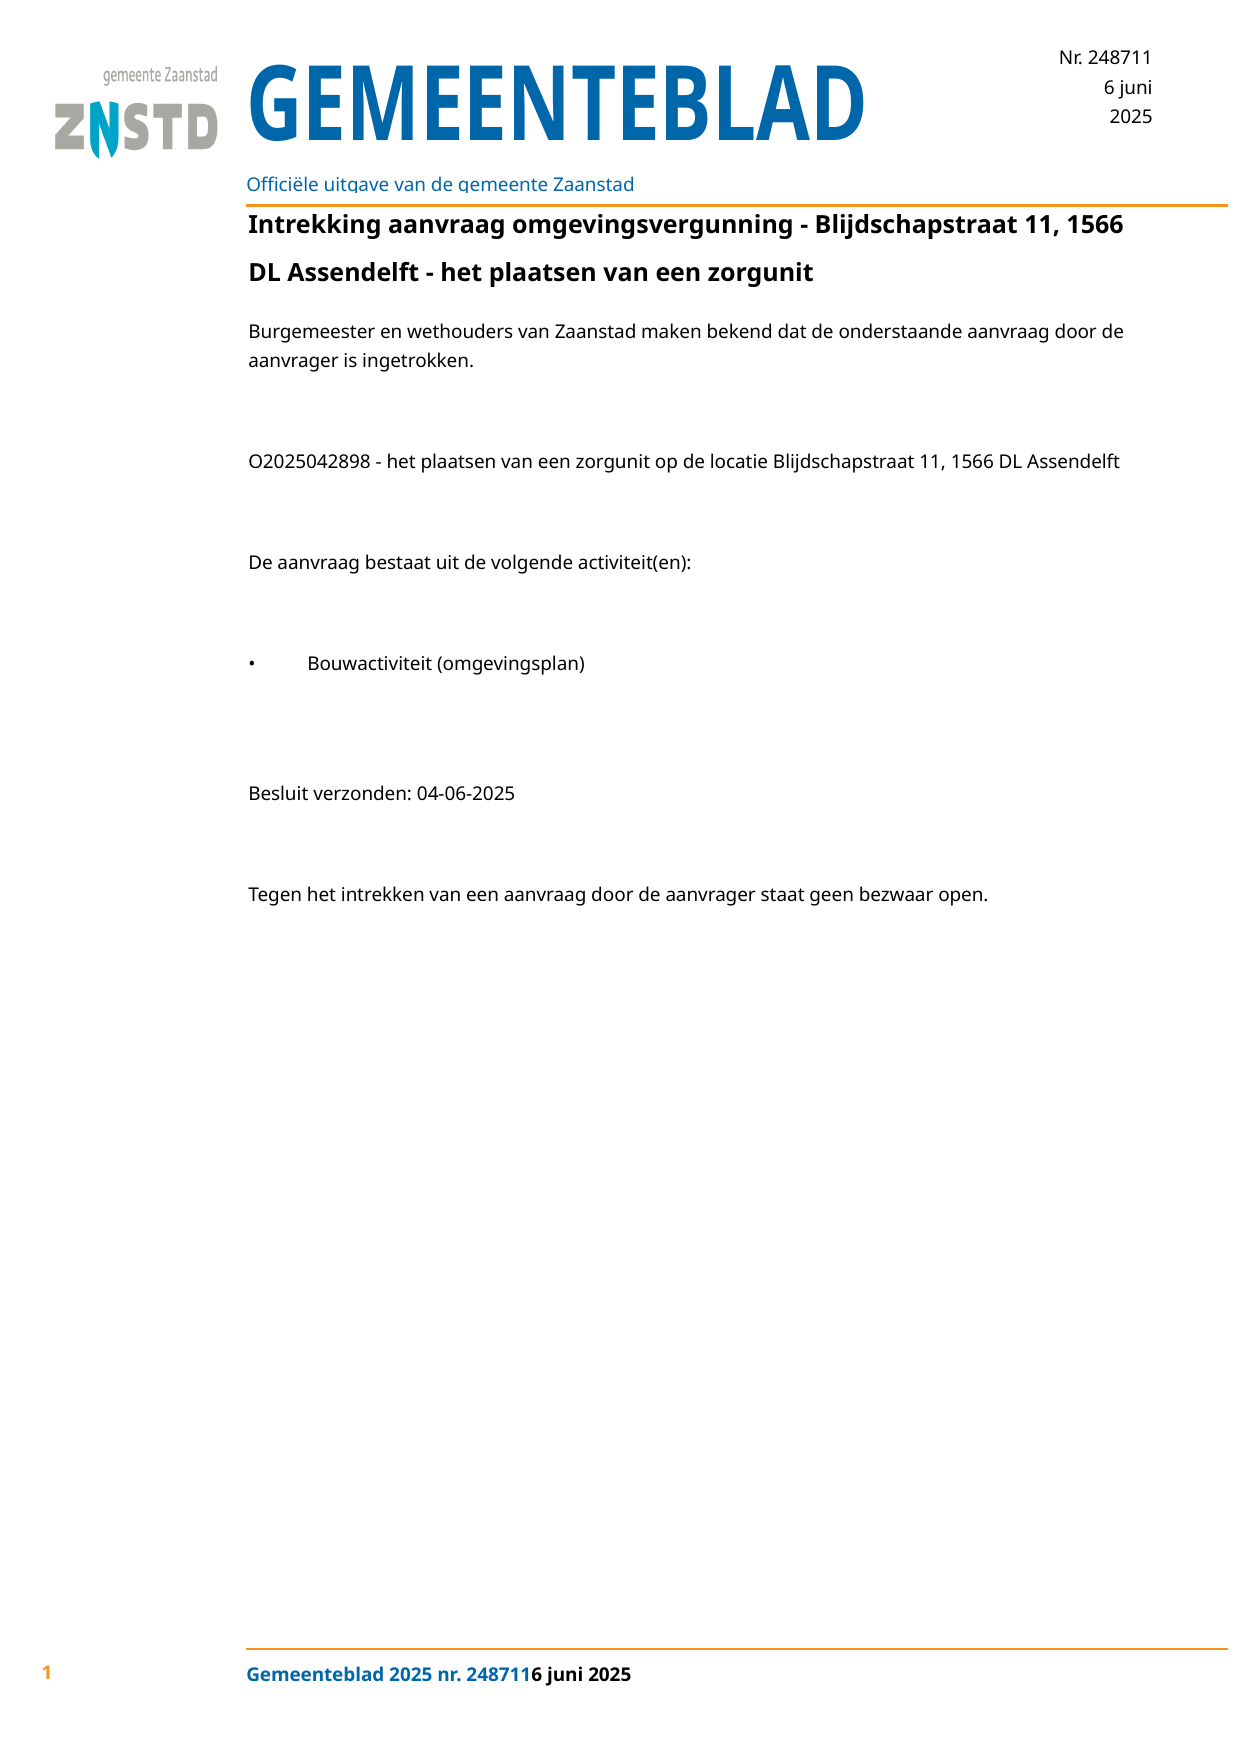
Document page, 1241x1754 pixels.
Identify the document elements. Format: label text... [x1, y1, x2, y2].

picture [41, 47, 231, 172]
text Intrekking aanvraag omgevingsvergunning - Blijdschapstraat 11, 1566 DL Assendelft - het plaatsen van een zorgunit [248, 207, 1152, 288]
text De aanvraag bestaat uit de volgende activiteit(en): [248, 549, 1152, 575]
text Burgemeester en wethouders van Zaanstad maken bekend dat de onderstaande aanvraag door de aanvrager is ingetrokken. [248, 318, 1152, 373]
list Bouwactiviteit (omgevingsplan) [248, 650, 1152, 676]
text Tegen het intrekken van een aanvraag door de aanvrager staat geen bezwaar open. [248, 881, 1152, 907]
text O2025042898 - het plaatsen van een zorgunit op de locatie Blijdschapstraat 11, 1566 DL Assendelft [248, 448, 1152, 474]
text Besluit verzonden: 04-06-2025 [248, 780, 1152, 806]
